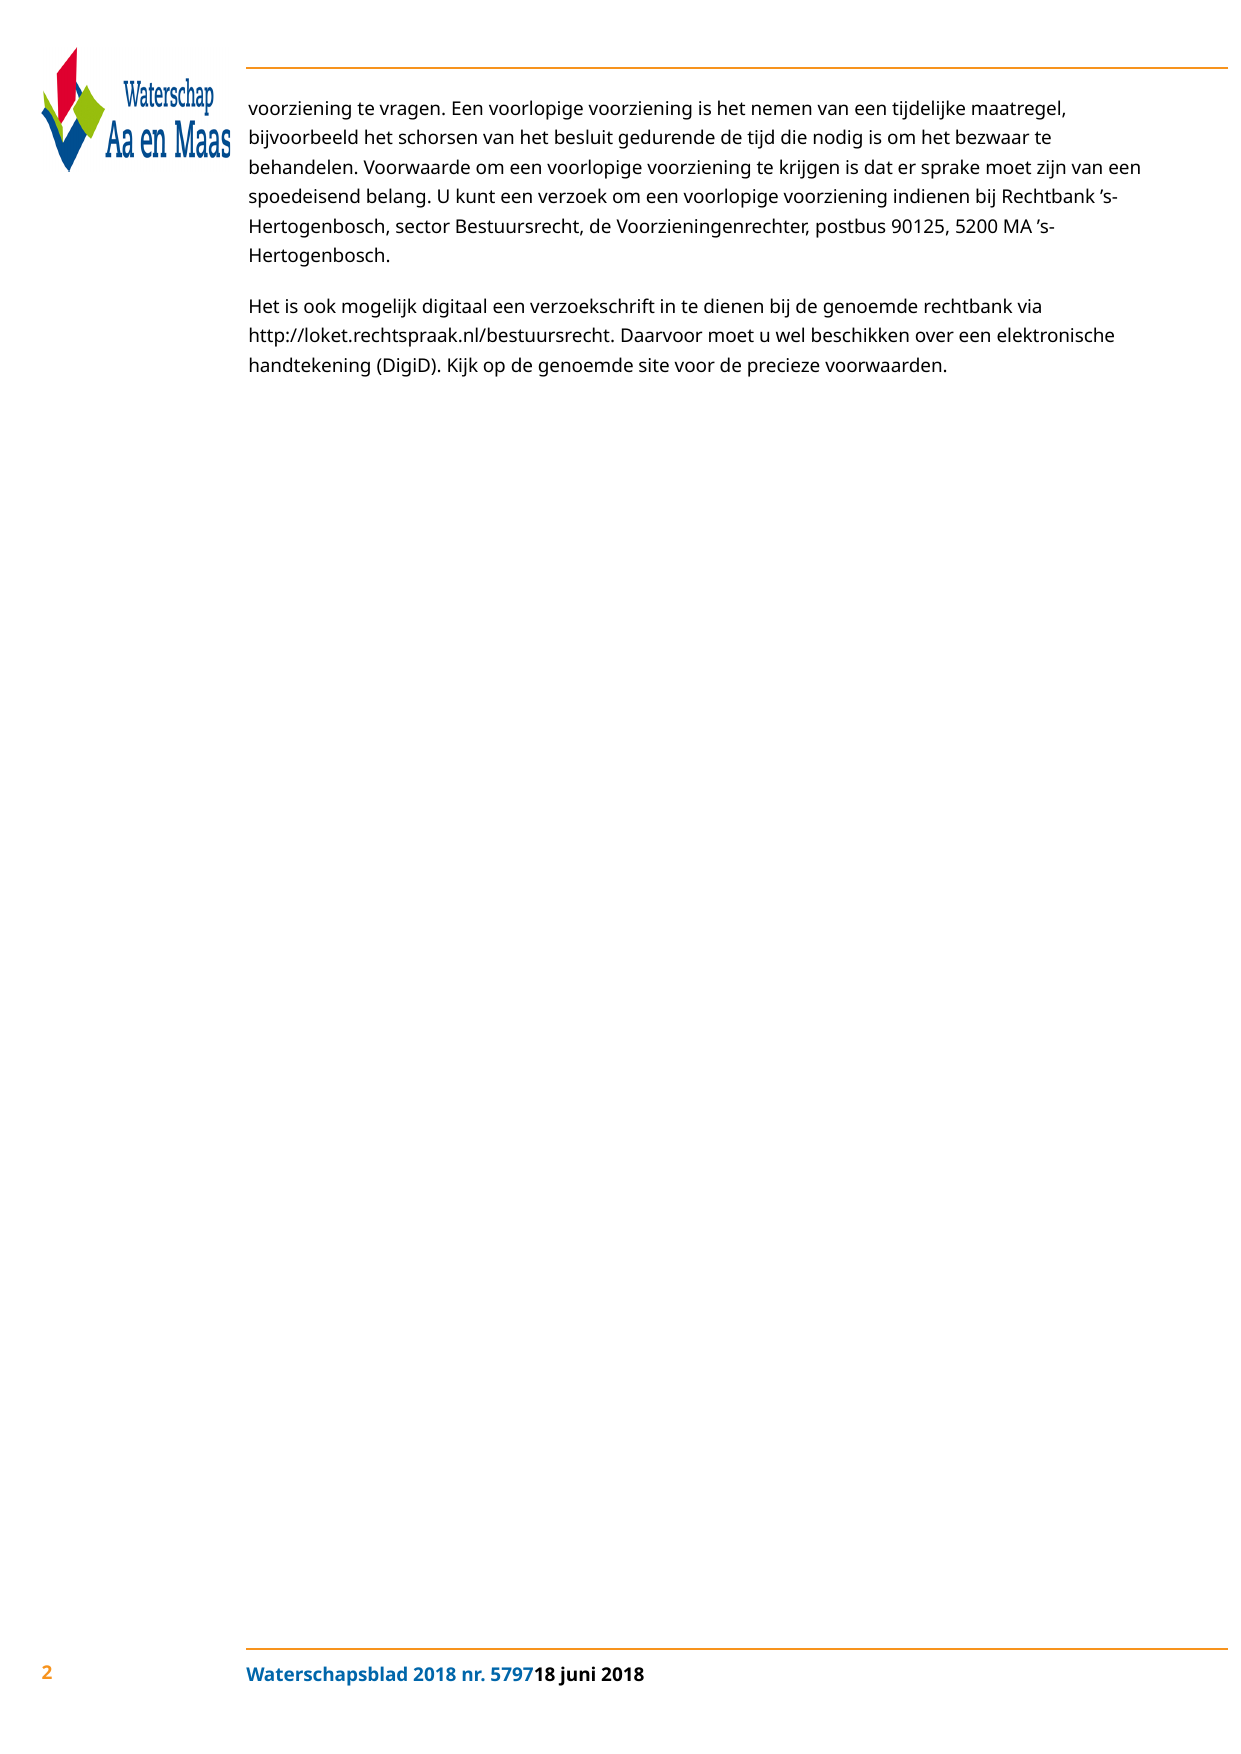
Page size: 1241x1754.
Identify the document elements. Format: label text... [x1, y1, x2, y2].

picture [41, 47, 231, 172]
text voorziening te vragen. Een voorlopige voorziening is het nemen van een tijdelijke maatregel, bijvoorbeeld het schorsen van het besluit gedurende de tijd die nodig is om het bezwaar te behandelen. Voorwaarde om een voorlopige voorziening te krijgen is dat er sprake moet zijn van een spoedeisend belang. U kunt een verzoek om een voorlopige voorziening indienen bij Rechtbank ’s-Hertogenbosch, sector Bestuursrecht, de Voorzieningenrechter, postbus 90125, 5200 MA ’s-Hertogenbosch. [248, 95, 1152, 268]
text Het is ook mogelijk digitaal een verzoekschrift in te dienen bij de genoemde rechtbank via http://loket.rechtspraak.nl/bestuursrecht. Daarvoor moet u wel beschikken over een elektronische handtekening (DigiD). Kijk op de genoemde site voor de precieze voorwaarden. [248, 293, 1152, 378]
